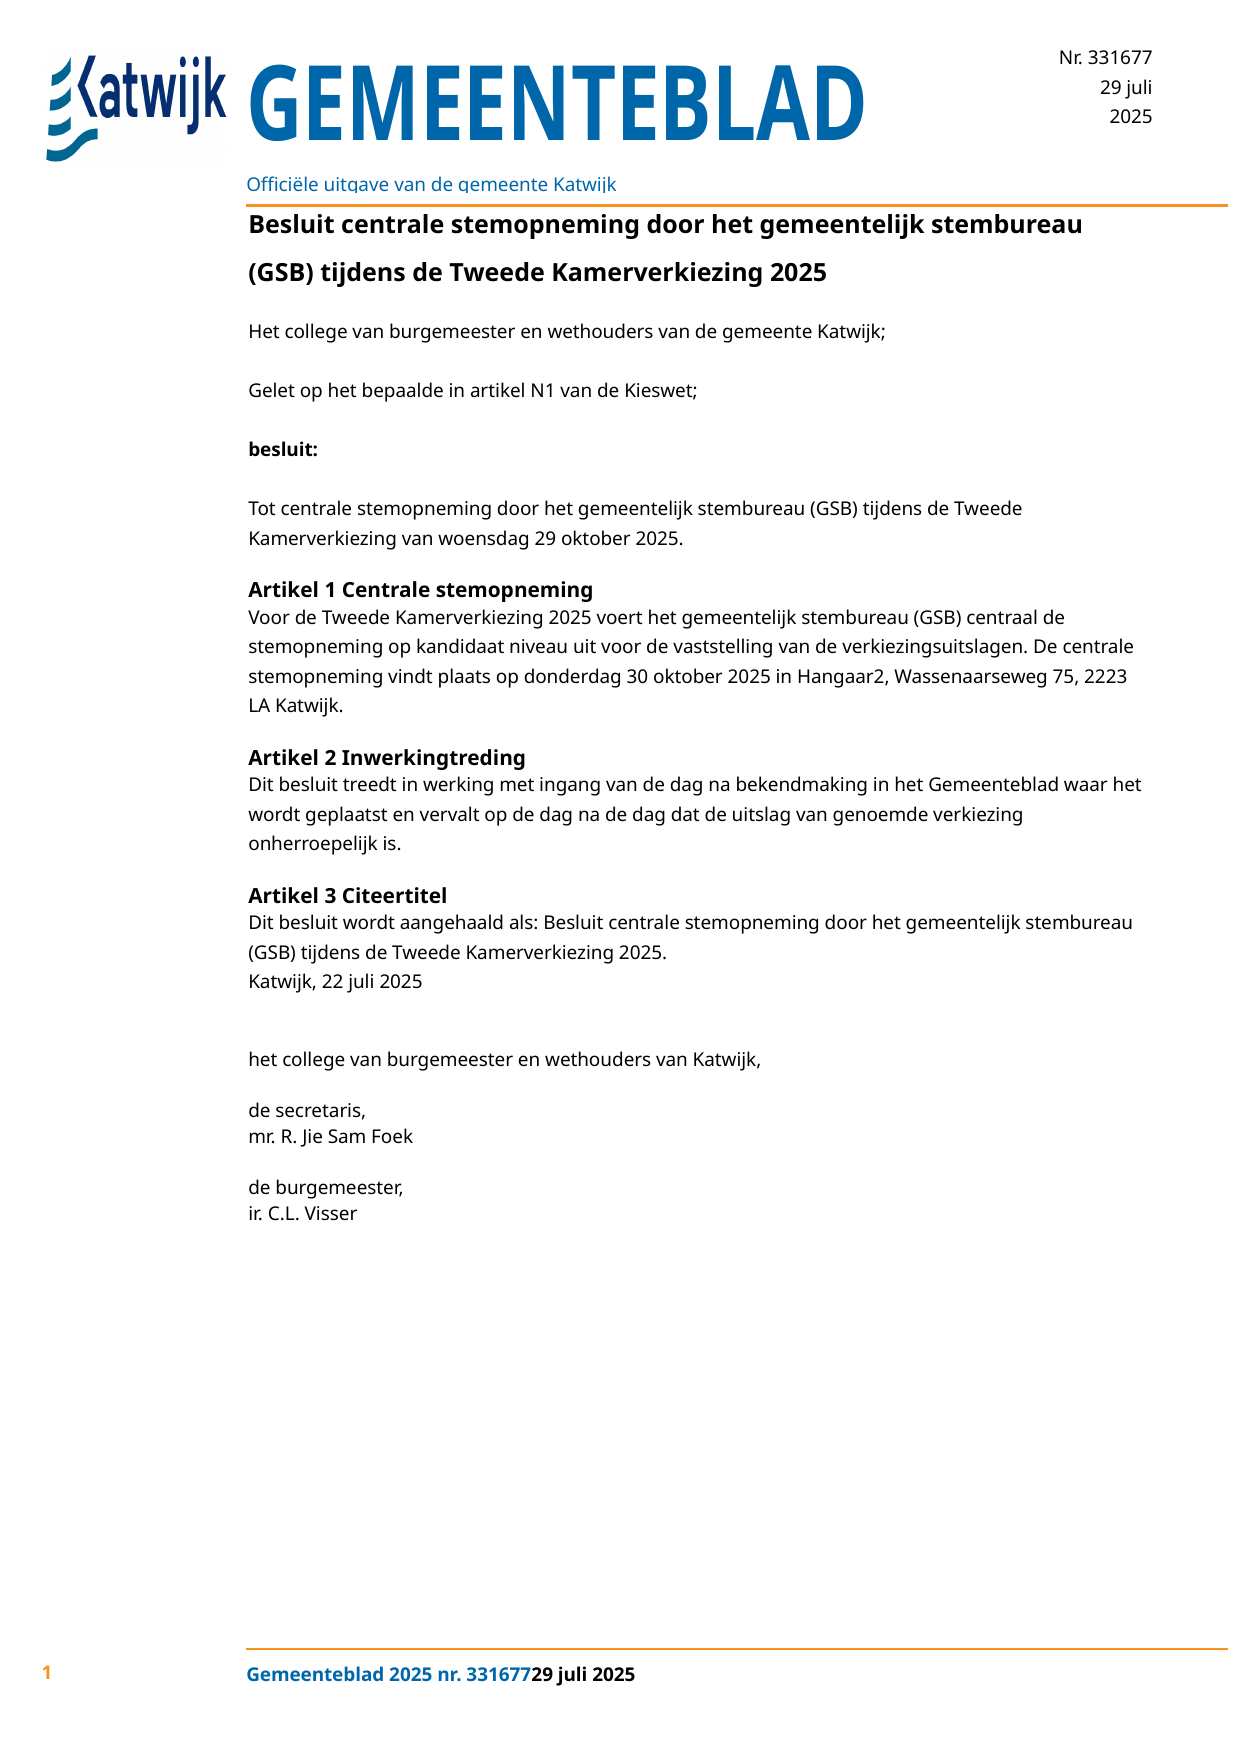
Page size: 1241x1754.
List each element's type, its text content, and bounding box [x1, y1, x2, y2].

text Katwijk, 22 juli 2025 [248, 969, 1152, 994]
text Artikel 1 Centrale stemopneming [248, 575, 1152, 604]
text Voor de Tweede Kamerverkiezing 2025 voert het gemeentelijk stembureau (GSB) centraal de stemopneming op kandidaat niveau uit voor de vaststelling van de verkiezingsuitslagen. De centrale stemopneming vindt plaats op donderdag 30 oktober 2025 in Hangaar2, Wassenaarseweg 75, 2223 LA Katwijk. [248, 604, 1152, 718]
text Dit besluit treedt in werking met ingang van de dag na bekendmaking in het Gemeenteblad waar het wordt geplaatst en vervalt op de dag na de dag dat de uitslag van genoemde verkiezing onherroepelijk is. [248, 771, 1152, 856]
text Artikel 3 Citeertitel [248, 881, 1152, 909]
text Het college van burgemeester en wethouders van de gemeente Katwijk; [248, 318, 1152, 344]
text Dit besluit wordt aangehaald als: Besluit centrale stemopneming door het gemeentelijk stembureau (GSB) tijdens de Tweede Kamerverkiezing 2025. [248, 909, 1152, 965]
text ir. C.L. Visser [248, 1200, 1152, 1226]
text mr. R. Jie Sam Foek [248, 1123, 1152, 1149]
picture [41, 47, 231, 172]
text de secretaris, [248, 1097, 1152, 1123]
text Artikel 2 Inwerkingtreding [248, 743, 1152, 771]
text besluit: [248, 436, 1152, 462]
text het college van burgemeester en wethouders van Katwijk, [248, 1046, 1152, 1072]
text Besluit centrale stemopneming door het gemeentelijk stembureau (GSB) tijdens de Tweede Kamerverkiezing 2025 [248, 207, 1152, 288]
text de burgemeester, [248, 1174, 1152, 1200]
text Gelet op het bepaalde in artikel N1 van de Kieswet; [248, 377, 1152, 403]
text Tot centrale stemopneming door het gemeentelijk stembureau (GSB) tijdens de Tweede Kamerverkiezing van woensdag 29 oktober 2025. [248, 495, 1152, 551]
